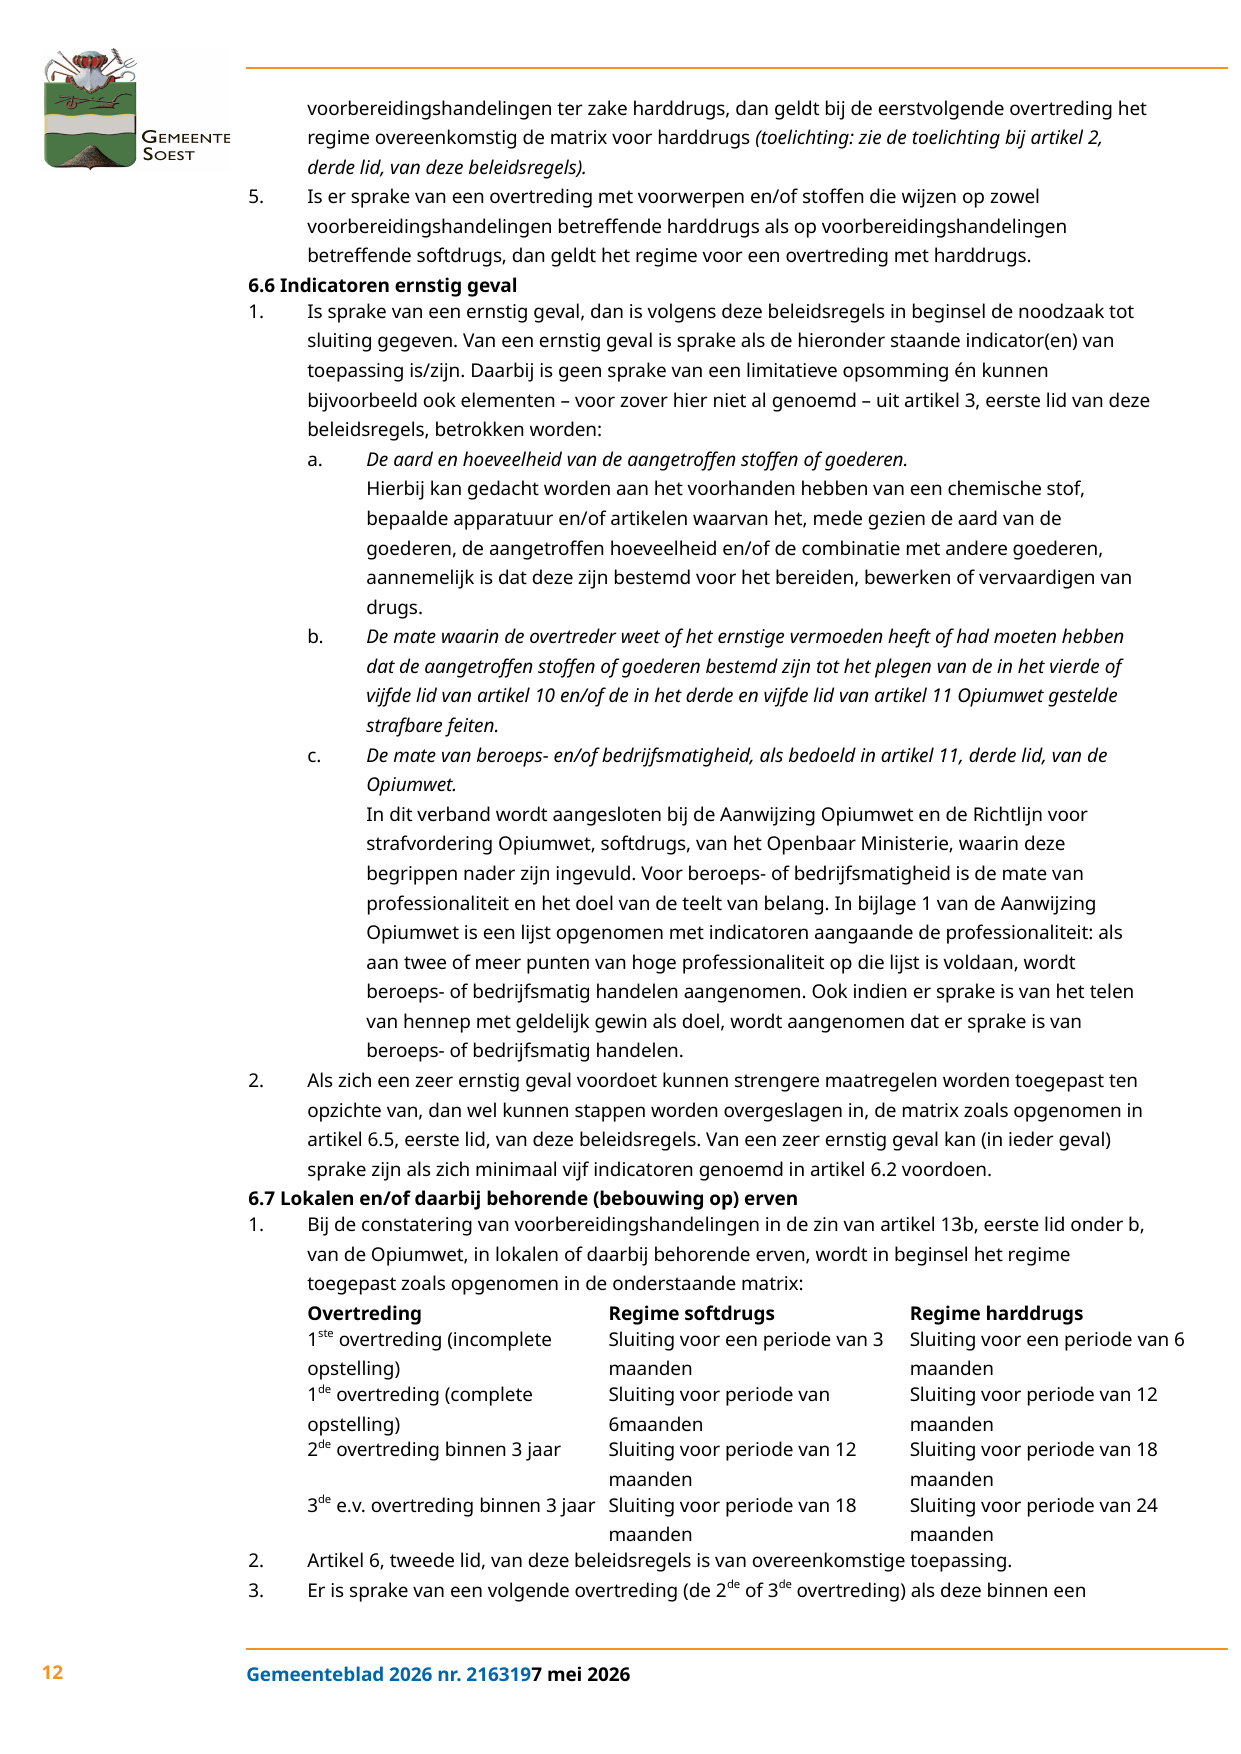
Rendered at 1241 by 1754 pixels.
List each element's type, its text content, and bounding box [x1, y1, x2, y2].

list Bij de constatering van voorbereidingshandelingen in de zin van artikel 13b, eerste lid onder b, van de Opiumwet, in lokalen of daarbij behorende erven, wordt in beginsel het regime toegepast zoals opgenomen in de onderstaande matrix: [248, 1211, 1152, 1296]
text 6.7 Lokalen en/of daarbij behorende (bebouwing op) erven [248, 1186, 1152, 1211]
table_cell 1ste overtreding (incomplete opstelling) [307, 1326, 608, 1381]
table_cell Sluiting voor periode van 18 maanden [910, 1436, 1211, 1492]
table_cell Sluiting voor periode van 18 maanden [608, 1492, 909, 1547]
list Hierbij kan gedacht worden aan het voorhanden hebben van een chemische stof, bepaalde apparatuur en/of artikelen waarvan het, mede gezien de aard van de goederen, de aangetroffen hoeveelheid en/of de combinatie met andere goederen, aannemelijk is dat deze zijn bestemd voor het bereiden, bewerken of vervaardigen van drugs. [307, 476, 1152, 619]
list De aard en hoeveelheid van de aangetroffen stoffen of goederen. [307, 446, 1152, 472]
table_cell Sluiting voor een periode van 3 maanden [608, 1326, 909, 1381]
table_cell Sluiting voor periode van 6maanden [608, 1381, 909, 1436]
table_cell Sluiting voor een periode van 6 maanden [910, 1326, 1211, 1381]
table_header Regime softdrugs [608, 1300, 909, 1326]
table_header Regime harddrugs [910, 1300, 1211, 1326]
list Artikel 6, tweede lid, van deze beleidsregels is van overeenkomstige toepassing. [248, 1547, 1152, 1573]
table_cell 3de e.v. overtreding binnen 3 jaar [307, 1492, 608, 1547]
table_cell 2de overtreding binnen 3 jaar [307, 1436, 608, 1492]
table_cell Sluiting voor periode van 12 maanden [910, 1381, 1211, 1436]
table_cell Sluiting voor periode van 12 maanden [608, 1436, 909, 1492]
list Is sprake van een ernstig geval, dan is volgens deze beleidsregels in beginsel de noodzaak tot sluiting gegeven. Van een ernstig geval is sprake als de hieronder staande indicator(en) van toepassing is/zijn. Daarbij is geen sprake van een limitatieve opsomming én kunnen bijvoorbeeld ook elementen – voor zover hier niet al genoemd – uit artikel 3, eerste lid van deze beleidsregels, betrokken worden: [248, 298, 1152, 442]
picture [41, 47, 231, 172]
list De mate waarin de overtreder weet of het ernstige vermoeden heeft of had moeten hebben dat de aangetroffen stoffen of goederen bestemd zijn tot het plegen van de in het vierde of vijfde lid van artikel 10 en/of de in het derde en vijfde lid van artikel 11 Opiumwet gestelde strafbare feiten. [307, 623, 1152, 738]
list Er is sprake van een volgende overtreding (de 2de of 3de overtreding) als deze binnen een [248, 1577, 1152, 1602]
table_cell Sluiting voor periode van 24 maanden [910, 1492, 1211, 1547]
text 6.6 Indicatoren ernstig geval [248, 272, 1152, 298]
table_cell 1de overtreding (complete opstelling) [307, 1381, 608, 1436]
list voorbereidingshandelingen ter zake harddrugs, dan geldt bij de eerstvolgende overtreding het regime overeenkomstig de matrix voor harddrugs (toelichting: zie de toelichting bij artikel 2, derde lid, van deze beleidsregels). [248, 95, 1152, 180]
list Is er sprake van een overtreding met voorwerpen en/of stoffen die wijzen op zowel voorbereidingshandelingen betreffende harddrugs als op voorbereidingshandelingen betreffende softdrugs, dan geldt het regime voor een overtreding met harddrugs. [248, 183, 1152, 268]
list De mate van beroeps- en/of bedrijfsmatigheid, als bedoeld in artikel 11, derde lid, van de Opiumwet. [307, 742, 1152, 797]
table_header Overtreding [307, 1300, 608, 1326]
list Als zich een zeer ernstig geval voordoet kunnen strengere maatregelen worden toegepast ten opzichte van, dan wel kunnen stappen worden overgeslagen in, de matrix zoals opgenomen in artikel 6.5, eerste lid, van deze beleidsregels. Van een zeer ernstig geval kan (in ieder geval) sprake zijn als zich minimaal vijf indicatoren genoemd in artikel 6.2 voordoen. [248, 1067, 1152, 1182]
list In dit verband wordt aangesloten bij de Aanwijzing Opiumwet en de Richtlijn voor strafvordering Opiumwet, softdrugs, van het Openbaar Ministerie, waarin deze begrippen nader zijn ingevuld. Voor beroeps- of bedrijfsmatigheid is de mate van professionaliteit en het doel van de teelt van belang. In bijlage 1 van de Aanwijzing Opiumwet is een lijst opgenomen met indicatoren aangaande de professionaliteit: als aan twee of meer punten van hoge professionaliteit op die lijst is voldaan, wordt beroeps- of bedrijfsmatig handelen aangenomen. Ook indien er sprake is van het telen van hennep met geldelijk gewin als doel, wordt aangenomen dat er sprake is van beroeps- of bedrijfsmatig handelen. [307, 801, 1152, 1063]
